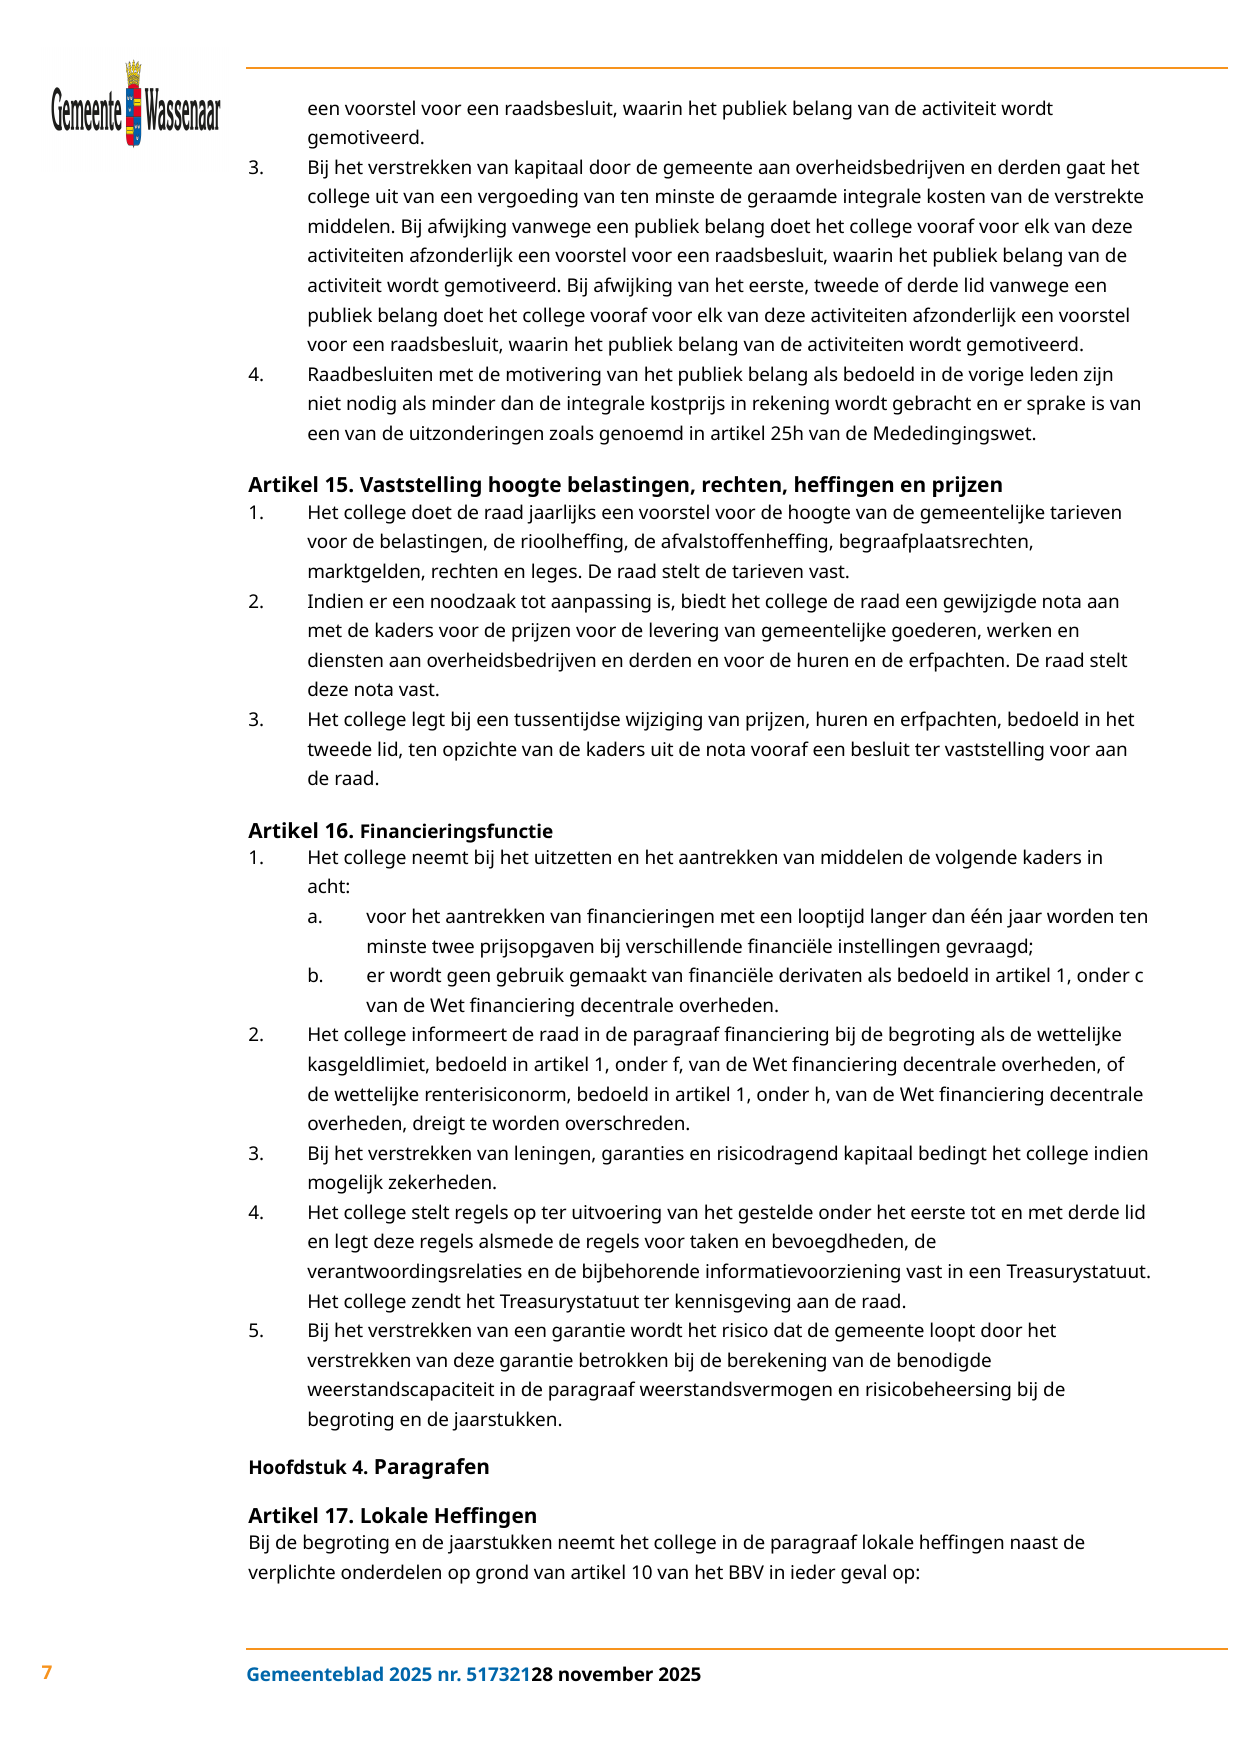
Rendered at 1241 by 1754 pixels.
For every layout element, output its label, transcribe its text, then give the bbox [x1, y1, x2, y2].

text Bij de begroting en de jaarstukken neemt het college in de paragraaf lokale heffingen naast de verplichte onderdelen op grond van artikel 10 van het BBV in ieder geval op: [248, 1529, 1152, 1585]
list Bij het verstrekken van kapitaal door de gemeente aan overheidsbedrijven en derden gaat het college uit van een vergoeding van ten minste de geraamde integrale kosten van de verstrekte middelen. Bij afwijking vanwege een publiek belang doet het college vooraf voor elk van deze activiteiten afzonderlijk een voorstel voor een raadsbesluit, waarin het publiek belang van de activiteit wordt gemotiveerd. Bij afwijking van het eerste, tweede of derde lid vanwege een publiek belang doet het college vooraf voor elk van deze activiteiten afzonderlijk een voorstel voor een raadsbesluit, waarin het publiek belang van de activiteiten wordt gemotiveerd. [248, 154, 1152, 357]
list Het college informeert de raad in de paragraaf financiering bij de begroting als de wettelijke kasgeldlimiet, bedoeld in artikel 1, onder f, van de Wet financiering decentrale overheden, of de wettelijke renterisiconorm, bedoeld in artikel 1, onder h, van de Wet financiering decentrale overheden, dreigt te worden overschreden. [248, 1022, 1152, 1136]
text Artikel 15. Vaststelling hoogte belastingen, rechten, heffingen en prijzen [248, 471, 1152, 499]
text Hoofdstuk 4. Paragrafen [248, 1452, 1152, 1480]
list Het college legt bij een tussentijdse wijziging van prijzen, huren en erfpachten, bedoeld in het tweede lid, ten opzichte van de kaders uit de nota vooraf een besluit ter vaststelling voor aan de raad. [248, 706, 1152, 791]
text Artikel 16. Financieringsfunctie [248, 816, 1152, 844]
text Artikel 17. Lokale Heffingen [248, 1501, 1152, 1529]
list Bij het verstrekken van een garantie wordt het risico dat de gemeente loopt door het verstrekken van deze garantie betrokken bij de berekening van de benodigde weerstandscapaciteit in de paragraaf weerstandsvermogen en risicobeheersing bij de begroting en de jaarstukken. [248, 1317, 1152, 1432]
list Het college stelt regels op ter uitvoering van het gestelde onder het eerste tot en met derde lid en legt deze regels alsmede de regels voor taken en bevoegdheden, de verantwoordingsrelaties en de bijbehorende informatievoorziening vast in een Treasurystatuut. Het college zendt het Treasurystatuut ter kennisgeving aan de raad. [248, 1199, 1152, 1314]
list een voorstel voor een raadsbesluit, waarin het publiek belang van de activiteit wordt gemotiveerd. [248, 95, 1152, 150]
list er wordt geen gebruik gemaakt van financiële derivaten als bedoeld in artikel 1, onder c van de Wet financiering decentrale overheden. [307, 962, 1152, 1018]
picture [41, 47, 231, 172]
list Het college neemt bij het uitzetten en het aantrekken van middelen de volgende kaders in acht: [248, 844, 1152, 899]
list Het college doet de raad jaarlijks een voorstel voor de hoogte van de gemeentelijke tarieven voor de belastingen, de rioolheffing, de afvalstoffenheffing, begraafplaatsrechten, marktgelden, rechten en leges. De raad stelt de tarieven vast. [248, 499, 1152, 584]
list Bij het verstrekken van leningen, garanties en risicodragend kapitaal bedingt het college indien mogelijk zekerheden. [248, 1140, 1152, 1195]
list Indien er een noodzaak tot aanpassing is, biedt het college de raad een gewijzigde nota aan met de kaders voor de prijzen voor de levering van gemeentelijke goederen, werken en diensten aan overheidsbedrijven en derden en voor de huren en de erfpachten. De raad stelt deze nota vast. [248, 588, 1152, 702]
list Raadbesluiten met de motivering van het publiek belang als bedoeld in de vorige leden zijn niet nodig als minder dan de integrale kostprijs in rekening wordt gebracht en er sprake is van een van de uitzonderingen zoals genoemd in artikel 25h van de Mededingingswet. [248, 361, 1152, 446]
list voor het aantrekken van financieringen met een looptijd langer dan één jaar worden ten minste twee prijsopgaven bij verschillende financiële instellingen gevraagd; [307, 903, 1152, 959]
